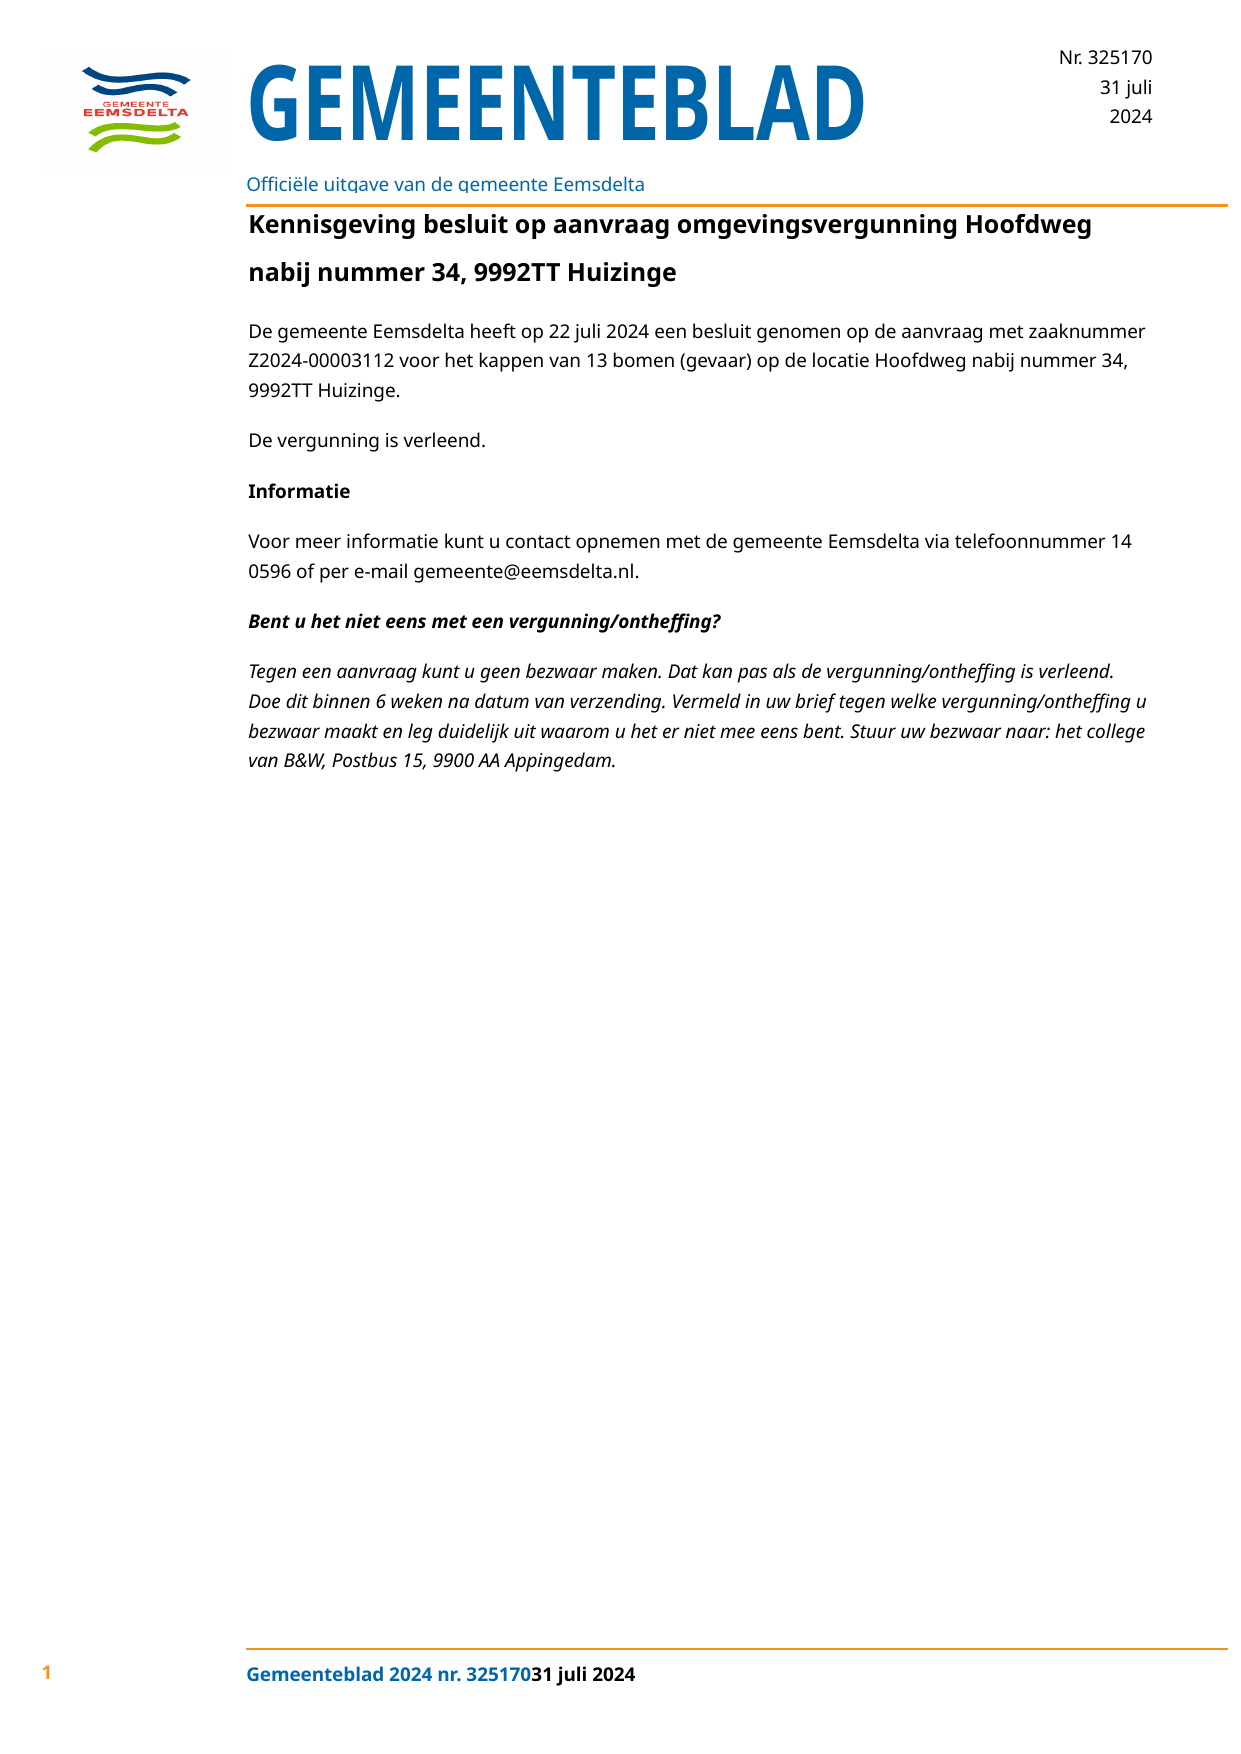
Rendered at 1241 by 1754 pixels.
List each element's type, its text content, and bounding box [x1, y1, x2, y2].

text Informatie [248, 478, 1152, 504]
text Bent u het niet eens met een vergunning/ontheffing? [248, 608, 1152, 634]
text Kennisgeving besluit op aanvraag omgevingsvergunning Hoofdweg nabij nummer 34, 9992TT Huizinge [248, 207, 1152, 288]
picture [41, 47, 231, 172]
text Voor meer informatie kunt u contact opnemen met de gemeente Eemsdelta via telefoonnummer 14 0596 of per e-mail gemeente@eemsdelta.nl. [248, 528, 1152, 584]
text De gemeente Eemsdelta heeft op 22 juli 2024 een besluit genomen op de aanvraag met zaaknummer Z2024-00003112 voor het kappen van 13 bomen (gevaar) op de locatie Hoofdweg nabij nummer 34, 9992TT Huizinge. [248, 318, 1152, 403]
text De vergunning is verleend. [248, 427, 1152, 453]
text Tegen een aanvraag kunt u geen bezwaar maken. Dat kan pas als de vergunning/ontheffing is verleend. Doe dit binnen 6 weken na datum van verzending. Vermeld in uw brief tegen welke vergunning/ontheffing u bezwaar maakt en leg duidelijk uit waarom u het er niet mee eens bent. Stuur uw bezwaar naar: het college van B&W, Postbus 15, 9900 AA Appingedam. [248, 659, 1152, 773]
